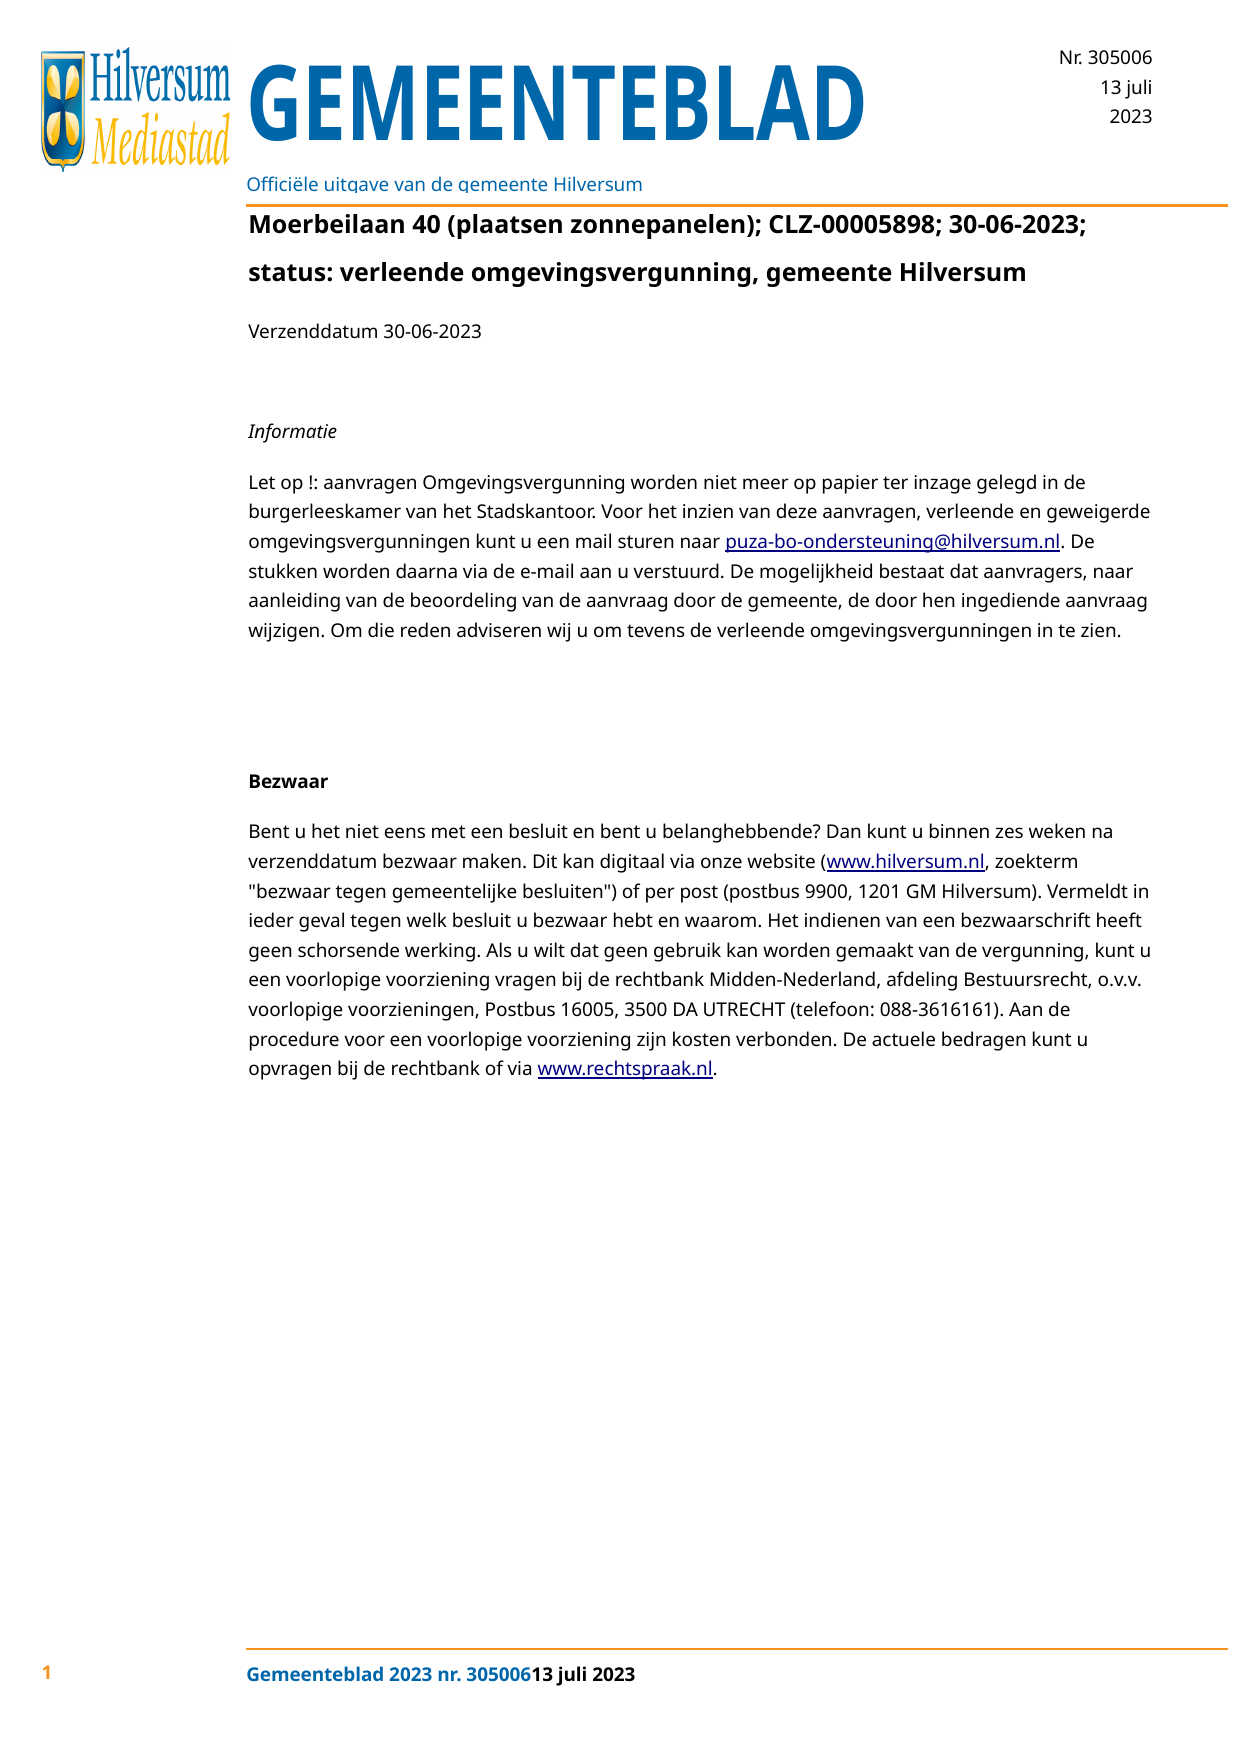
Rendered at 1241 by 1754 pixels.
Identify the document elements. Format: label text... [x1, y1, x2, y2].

text Moerbeilaan 40 (plaatsen zonnepanelen); CLZ-00005898; 30-06-2023; status: verleende omgevingsvergunning, gemeente Hilversum [248, 207, 1152, 288]
text Informatie [248, 419, 1152, 444]
text Bent u het niet eens met een besluit en bent u belanghebbende? Dan kunt u binnen zes weken na verzenddatum bezwaar maken. Dit kan digitaal via onze website (www.hilversum.nl, zoekterm "bezwaar tegen gemeentelijke besluiten") of per post (postbus 9900, 1201 GM Hilversum). Vermeldt in ieder geval tegen welk besluit u bezwaar hebt en waarom. Het indienen van een bezwaarschrift heeft geen schorsende werking. Als u wilt dat geen gebruik kan worden gemaakt van de vergunning, kunt u een voorlopige voorziening vragen bij de rechtbank Midden-Nederland, afdeling Bestuursrecht, o.v.v. voorlopige voorzieningen, Postbus 16005, 3500 DA UTRECHT (telefoon: 088-3616161). Aan de procedure voor een voorlopige voorziening zijn kosten verbonden. De actuele bedragen kunt u opvragen bij de rechtbank of via www.rechtspraak.nl. [248, 819, 1152, 1081]
picture [41, 47, 231, 172]
text Verzenddatum 30-06-2023 [248, 318, 1152, 344]
text Let op !: aanvragen Omgevingsvergunning worden niet meer op papier ter inzage gelegd in de burgerleeskamer van het Stadskantoor. Voor het inzien van deze aanvragen, verleende en geweigerde omgevingsvergunningen kunt u een mail sturen naar puza-bo-ondersteuning@hilversum.nl. De stukken worden daarna via de e-mail aan u verstuurd. De mogelijkheid bestaat dat aanvragers, naar aanleiding van de beoordeling van de aanvraag door de gemeente, de door hen ingediende aanvraag wijzigen. Om die reden adviseren wij u om tevens de verleende omgevingsvergunningen in te zien. [248, 469, 1152, 643]
text Bezwaar [248, 768, 1152, 794]
